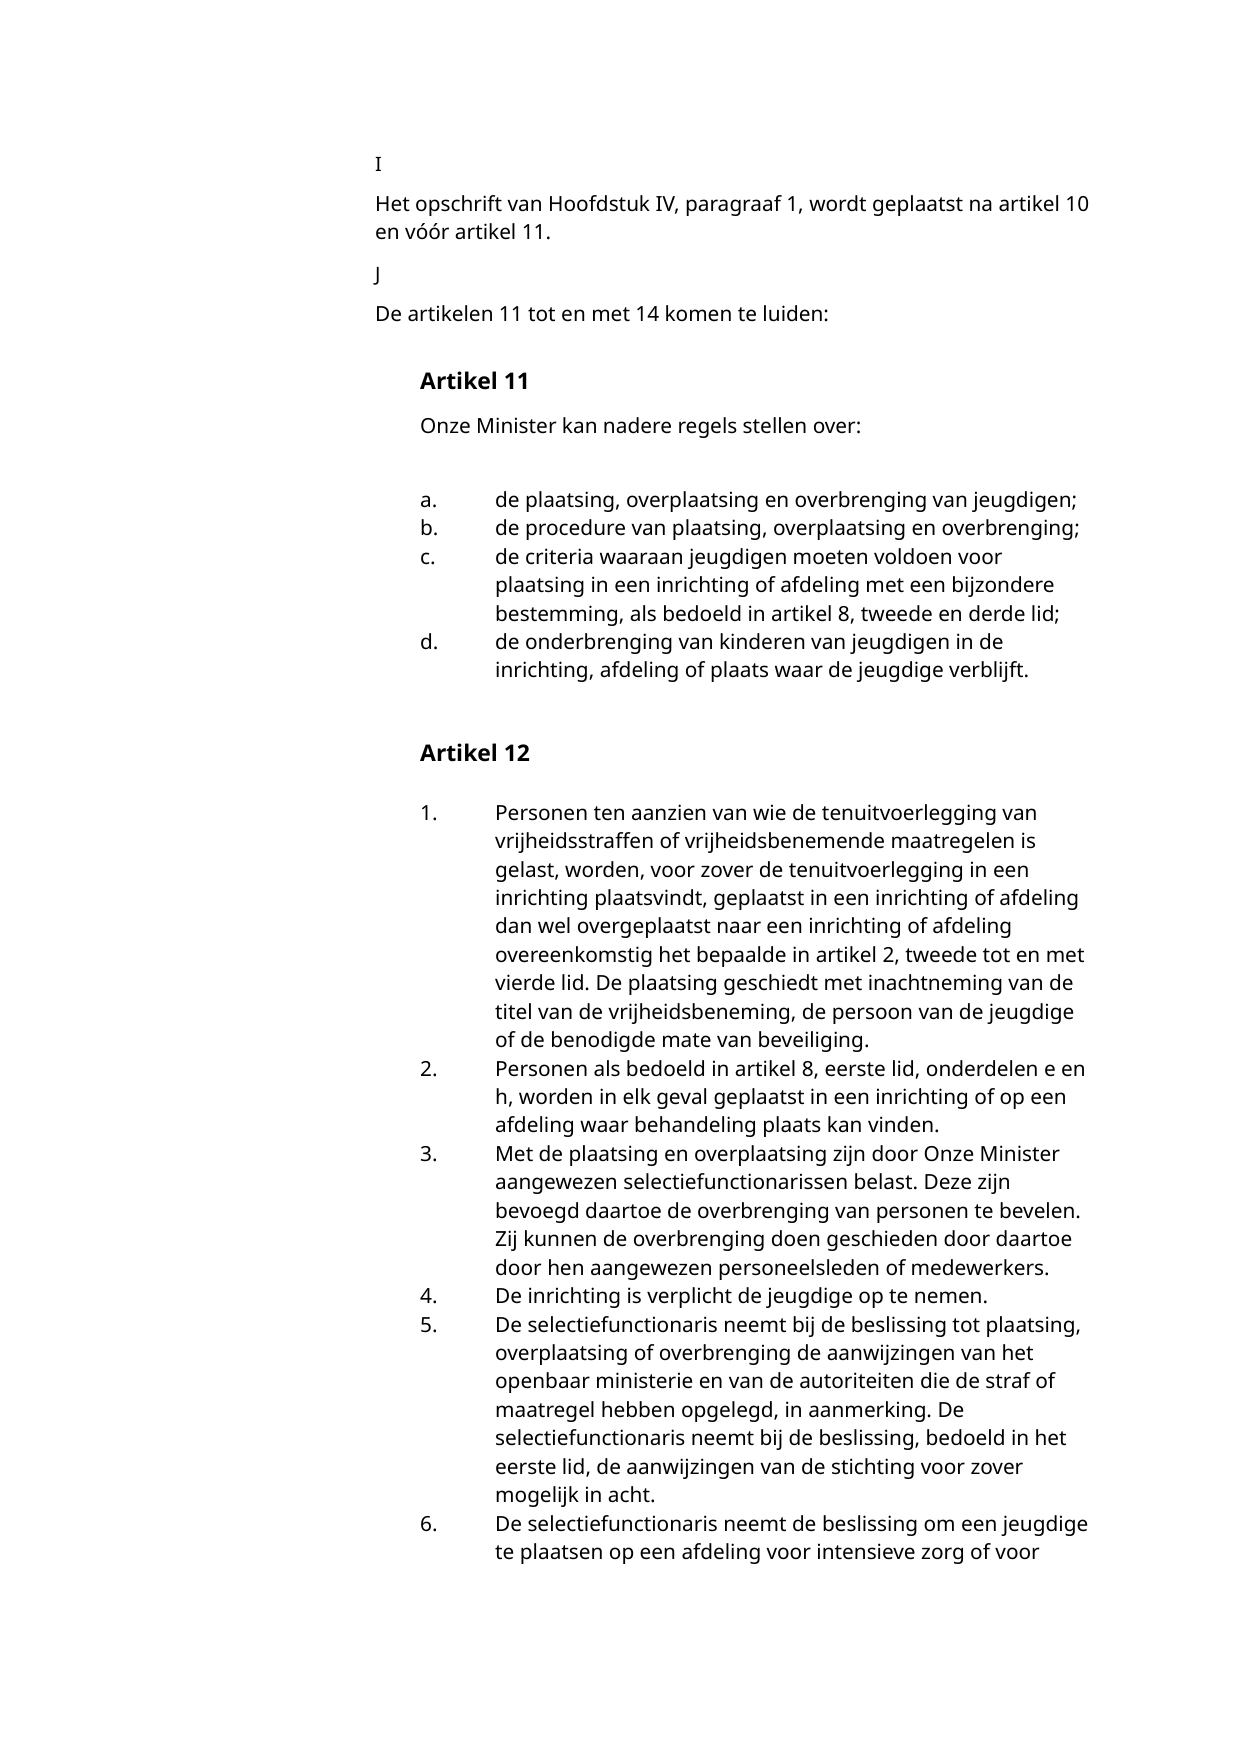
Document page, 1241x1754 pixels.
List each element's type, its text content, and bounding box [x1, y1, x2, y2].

text J [375, 261, 1090, 288]
text De artikelen 11 tot en met 14 komen te luiden: [375, 299, 1090, 328]
list de procedure van plaatsing, overplaatsing en overbrenging; [420, 513, 1090, 542]
subtitle Artikel 12 [420, 737, 1090, 768]
list De selectiefunctionaris neemt de beslissing om een jeugdige te plaatsen op een afdeling voor intensieve zorg of voor [420, 1509, 1090, 1566]
text Onze Minister kan nadere regels stellen over: [420, 412, 1090, 440]
subtitle Artikel 11 [420, 365, 1090, 397]
list Met de plaatsing en overplaatsing zijn door Onze Minister aangewezen selectiefunctionarissen belast. Deze zijn bevoegd daartoe de overbrenging van personen te bevelen. Zij kunnen de overbrenging doen geschieden door daartoe door hen aangewezen personeelsleden of medewerkers. [420, 1139, 1090, 1281]
text Het opschrift van Hoofdstuk IV, paragraaf 1, wordt geplaatst na artikel 10 en vóór artikel 11. [375, 189, 1090, 246]
list Personen ten aanzien van wie de tenuitvoerlegging van vrijheidsstraffen of vrijheidsbenemende maatregelen is gelast, worden, voor zover de tenuitvoerlegging in een inrichting plaatsvindt, geplaatst in een inrichting of afdeling dan wel overgeplaatst naar een inrichting of afdeling overeenkomstig het bepaalde in artikel 2, tweede tot en met vierde lid. De plaatsing geschiedt met inachtneming van de titel van de vrijheidsbeneming, de persoon van de jeugdige of de benodigde mate van beveiliging. [420, 798, 1090, 1054]
list De inrichting is verplicht de jeugdige op te nemen. [420, 1281, 1090, 1310]
list de plaatsing, overplaatsing en overbrenging van jeugdigen; [420, 485, 1090, 513]
list De selectiefunctionaris neemt bij de beslissing tot plaatsing, overplaatsing of overbrenging de aanwijzingen van het openbaar ministerie en van de autoriteiten die de straf of maatregel hebben opgelegd, in aanmerking. De selectiefunctionaris neemt bij de beslissing, bedoeld in het eerste lid, de aanwijzingen van de stichting voor zover mogelijk in acht. [420, 1310, 1090, 1509]
list Personen als bedoeld in artikel 8, eerste lid, onderdelen e en h, worden in elk geval geplaatst in een inrichting of op een afdeling waar behandeling plaats kan vinden. [420, 1054, 1090, 1139]
text I [375, 150, 1090, 177]
list de criteria waaraan jeugdigen moeten voldoen voor plaatsing in een inrichting of afdeling met een bijzondere bestemming, als bedoeld in artikel 8, tweede en derde lid; [420, 542, 1090, 627]
list de onderbrenging van kinderen van jeugdigen in de inrichting, afdeling of plaats waar de jeugdige verblijft. [420, 627, 1090, 684]
